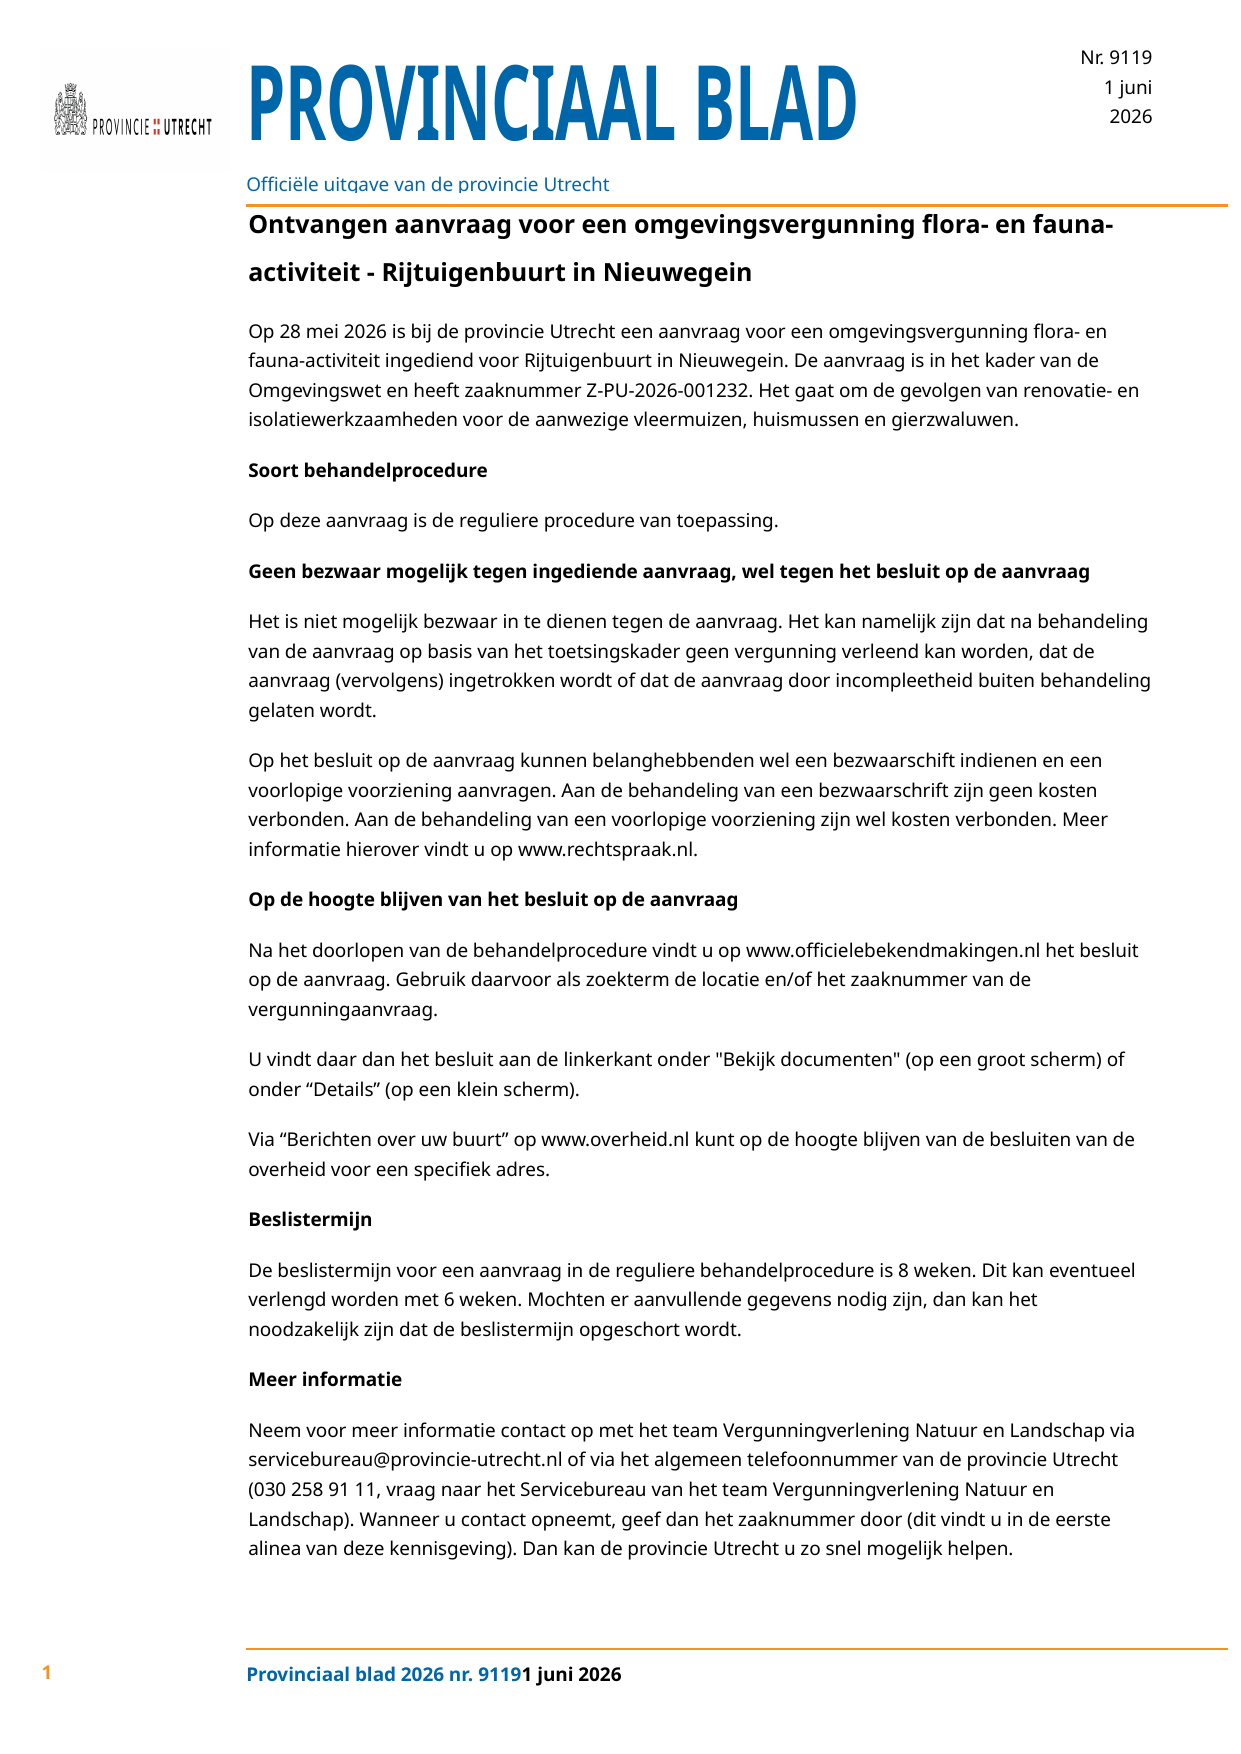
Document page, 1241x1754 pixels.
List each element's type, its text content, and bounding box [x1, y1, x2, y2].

text De beslistermijn voor een aanvraag in de reguliere behandelprocedure is 8 weken. Dit kan eventueel verlengd worden met 6 weken. Mochten er aanvullende gegevens nodig zijn, dan kan het noodzakelijk zijn dat de beslistermijn opgeschort wordt. [248, 1257, 1152, 1342]
text U vindt daar dan het besluit aan de linkerkant onder "Bekijk documenten" (op een groot scherm) of onder “Details” (op een klein scherm). [248, 1047, 1152, 1102]
text Na het doorlopen van de behandelprocedure vindt u op www.officielebekendmakingen.nl het besluit op de aanvraag. Gebruik daarvoor als zoekterm de locatie en/of het zaaknummer van de vergunningaanvraag. [248, 937, 1152, 1022]
text Soort behandelprocedure [248, 457, 1152, 483]
text Het is niet mogelijk bezwaar in te dienen tegen de aanvraag. Het kan namelijk zijn dat na behandeling van de aanvraag op basis van het toetsingskader geen vergunning verleend kan worden, dat de aanvraag (vervolgens) ingetrokken wordt of dat de aanvraag door incompleetheid buiten behandeling gelaten wordt. [248, 608, 1152, 723]
text Op 28 mei 2026 is bij de provincie Utrecht een aanvraag voor een omgevingsvergunning flora- en fauna-activiteit ingediend voor Rijtuigenbuurt in Nieuwegein. De aanvraag is in het kader van de Omgevingswet en heeft zaaknummer Z-PU-2026-001232. Het gaat om de gevolgen van renovatie- en isolatiewerkzaamheden voor de aanwezige vleermuizen, huismussen en gierzwaluwen. [248, 318, 1152, 432]
text Op het besluit op de aanvraag kunnen belanghebbenden wel een bezwaarschift indienen en een voorlopige voorziening aanvragen. Aan de behandeling van een bezwaarschrift zijn geen kosten verbonden. Aan de behandeling van een voorlopige voorziening zijn wel kosten verbonden. Meer informatie hierover vindt u op www.rechtspraak.nl. [248, 747, 1152, 862]
picture [41, 47, 231, 172]
text Beslistermijn [248, 1207, 1152, 1232]
text Op deze aanvraag is de reguliere procedure van toepassing. [248, 507, 1152, 533]
text Ontvangen aanvraag voor een omgevingsvergunning flora- en fauna-activiteit - Rijtuigenbuurt in Nieuwegein [248, 207, 1152, 288]
text Geen bezwaar mogelijk tegen ingediende aanvraag, wel tegen het besluit op de aanvraag [248, 558, 1152, 584]
text Meer informatie [248, 1367, 1152, 1392]
text Op de hoogte blijven van het besluit op de aanvraag [248, 887, 1152, 912]
text Neem voor meer informatie contact op met het team Vergunningverlening Natuur en Landschap via servicebureau@provincie-utrecht.nl of via het algemeen telefoonnummer van de provincie Utrecht (030 258 91 11, vraag naar het Servicebureau van het team Vergunningverlening Natuur en Landschap). Wanneer u contact opneemt, geef dan het zaaknummer door (dit vindt u in de eerste alinea van deze kennisgeving). Dan kan de provincie Utrecht u zo snel mogelijk helpen. [248, 1417, 1152, 1561]
text Via “Berichten over uw buurt” op www.overheid.nl kunt op de hoogte blijven van de besluiten van de overheid voor een specifiek adres. [248, 1127, 1152, 1182]
